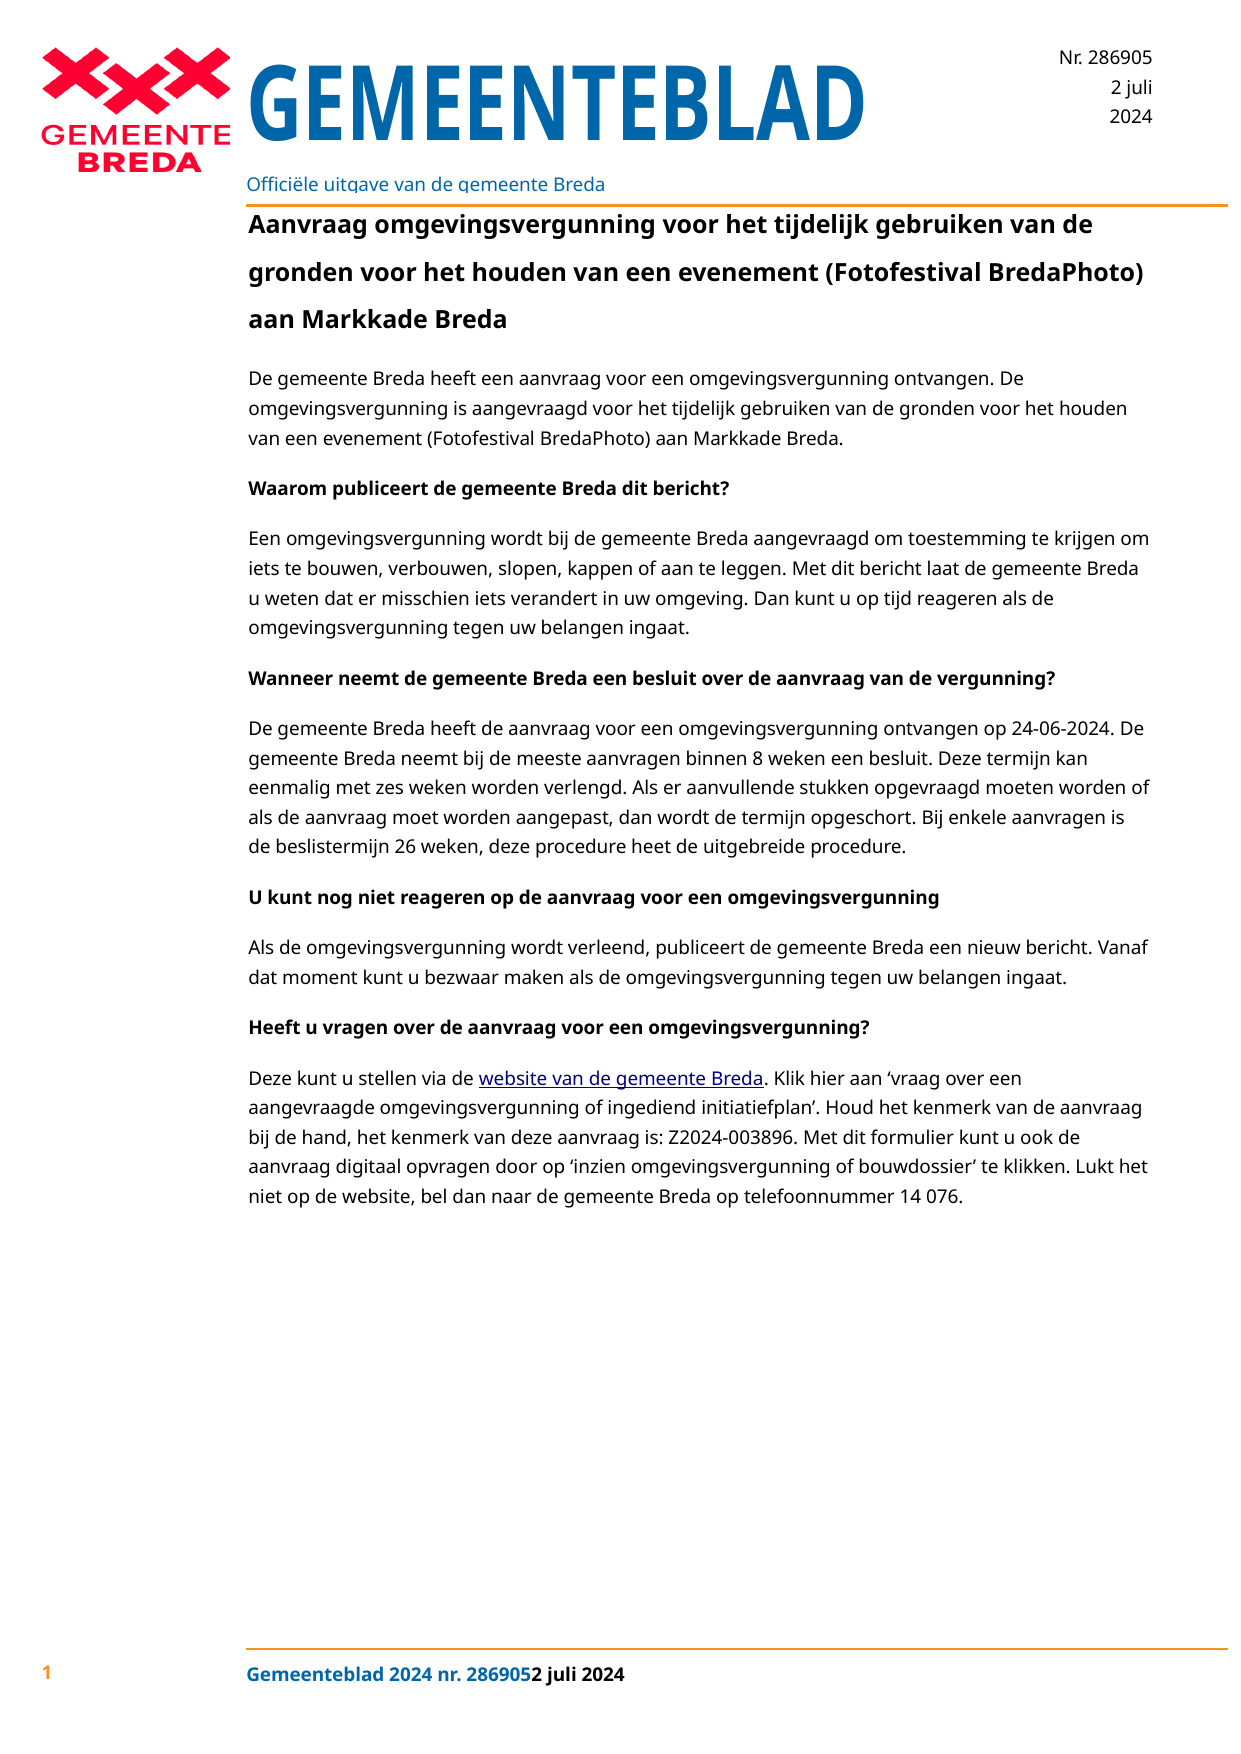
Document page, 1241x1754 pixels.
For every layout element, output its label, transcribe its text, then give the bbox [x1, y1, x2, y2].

text Een omgevingsvergunning wordt bij de gemeente Breda aangevraagd om toestemming te krijgen om iets te bouwen, verbouwen, slopen, kappen of aan te leggen. Met dit bericht laat de gemeente Breda u weten dat er misschien iets verandert in uw omgeving. Dan kunt u op tijd reageren als de omgevingsvergunning tegen uw belangen ingaat. [248, 526, 1152, 640]
text U kunt nog niet reageren op de aanvraag voor een omgevingsvergunning [248, 884, 1152, 909]
text De gemeente Breda heeft de aanvraag voor een omgevingsvergunning ontvangen op 24-06-2024. De gemeente Breda neemt bij de meeste aanvragen binnen 8 weken een besluit. Deze termijn kan eenmalig met zes weken worden verlengd. Als er aanvullende stukken opgevraagd moeten worden of als de aanvraag moet worden aangepast, dan wordt de termijn opgeschort. Bij enkele aanvragen is de beslistermijn 26 weken, deze procedure heet de uitgebreide procedure. [248, 715, 1152, 859]
picture [41, 47, 231, 172]
text De gemeente Breda heeft een aanvraag voor een omgevingsvergunning ontvangen. De omgevingsvergunning is aangevraagd voor het tijdelijk gebruiken van de gronden voor het houden van een evenement (Fotofestival BredaPhoto) aan Markkade Breda. [248, 366, 1152, 450]
text Heeft u vragen over de aanvraag voor een omgevingsvergunning? [248, 1014, 1152, 1040]
text Wanneer neemt de gemeente Breda een besluit over de aanvraag van de vergunning? [248, 665, 1152, 690]
text Als de omgevingsvergunning wordt verleend, publiceert de gemeente Breda een nieuw bericht. Vanaf dat moment kunt u bezwaar maken als de omgevingsvergunning tegen uw belangen ingaat. [248, 934, 1152, 989]
text Waarom publiceert de gemeente Breda dit bericht? [248, 475, 1152, 501]
text Aanvraag omgevingsvergunning voor het tijdelijk gebruiken van de gronden voor het houden van een evenement (Fotofestival BredaPhoto) aan Markkade Breda [248, 207, 1152, 336]
text Deze kunt u stellen via de website van de gemeente Breda. Klik hier aan ‘vraag over een aangevraagde omgevingsvergunning of ingediend initiatiefplan’. Houd het kenmerk van de aanvraag bij de hand, het kenmerk van deze aanvraag is: Z2024-003896. Met dit formulier kunt u ook de aanvraag digitaal opvragen door op ‘inzien omgevingsvergunning of bouwdossier’ te klikken. Lukt het niet op de website, bel dan naar de gemeente Breda op telefoonnummer 14 076. [248, 1065, 1152, 1209]
